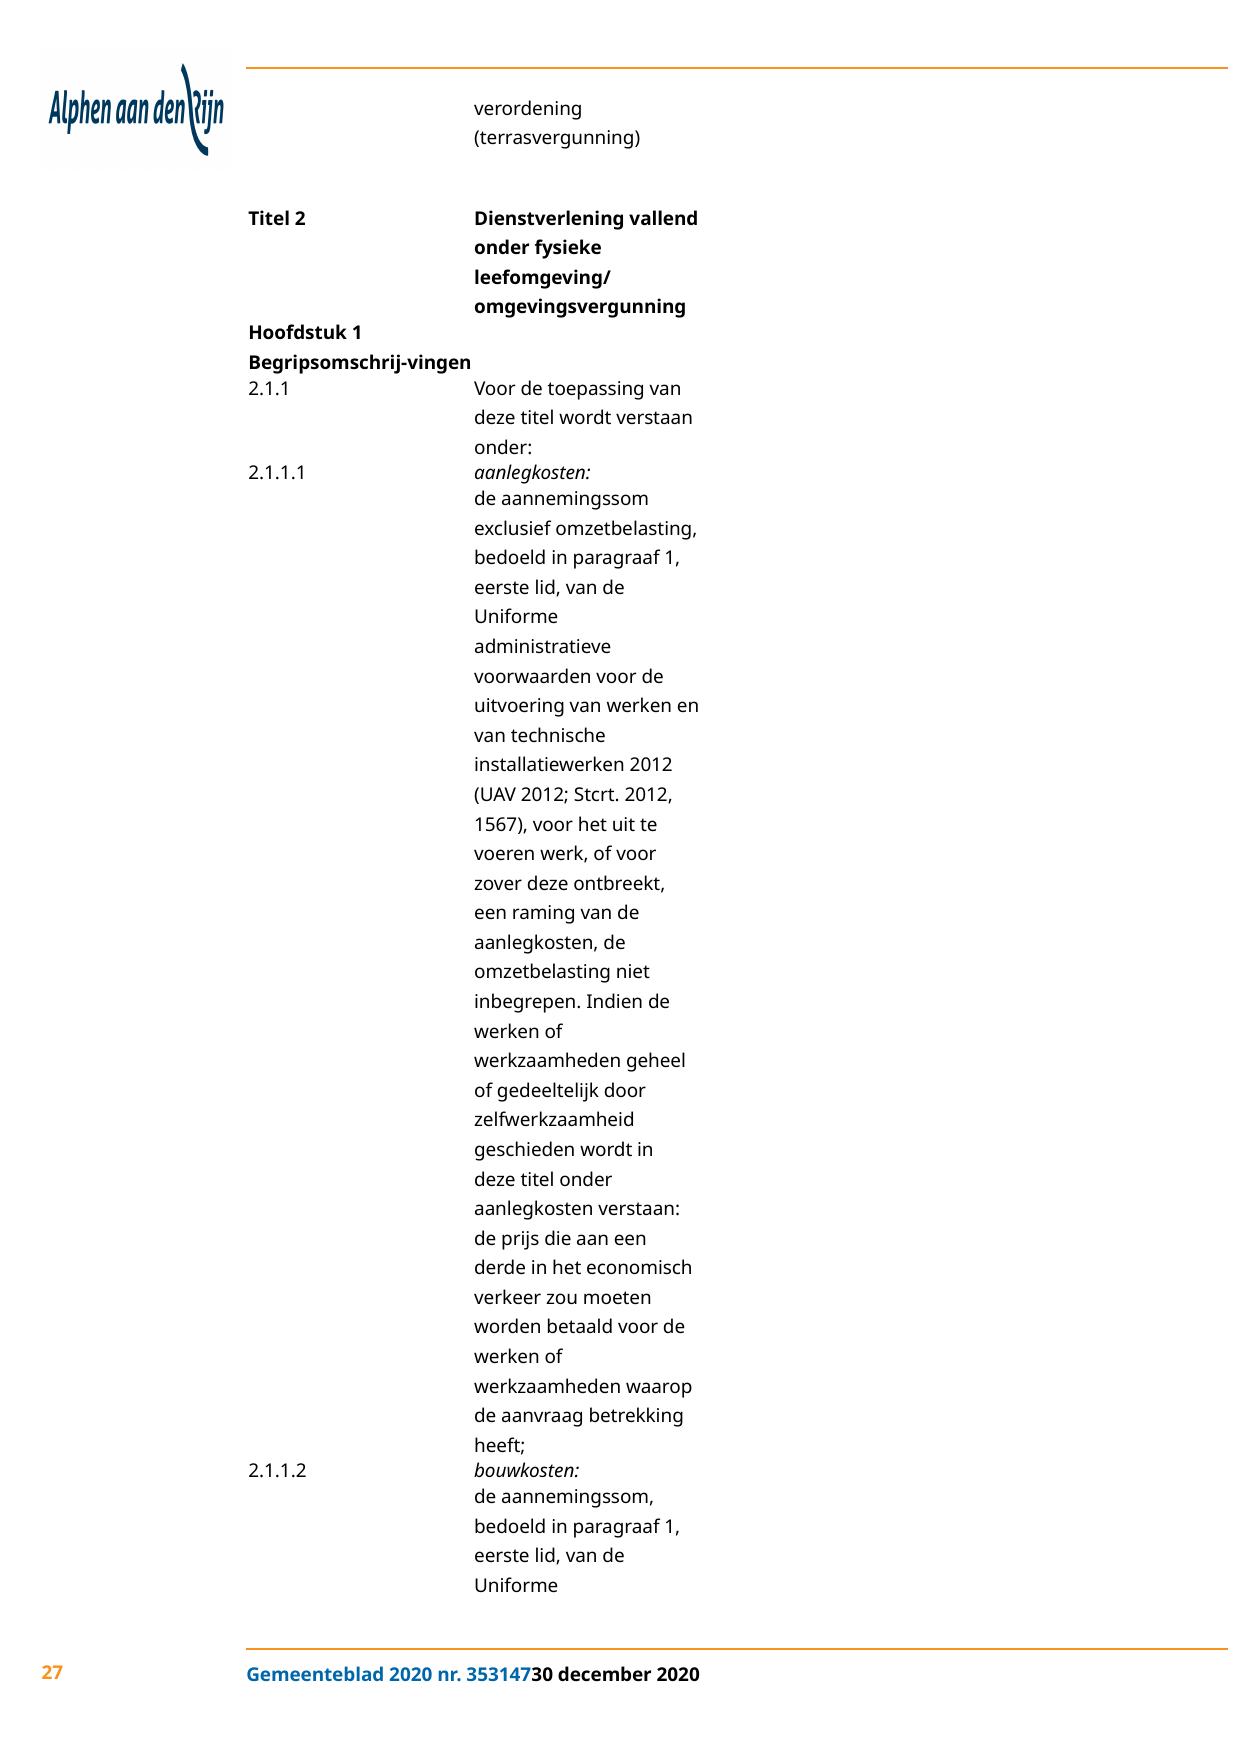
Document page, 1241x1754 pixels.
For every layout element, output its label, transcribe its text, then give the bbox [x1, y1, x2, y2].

picture [41, 47, 231, 172]
table_cell [474, 150, 700, 176]
table_cell [926, 460, 1152, 485]
table_cell [926, 176, 1152, 202]
table_cell [926, 375, 1152, 459]
table_cell [926, 95, 1152, 150]
table_cell 2.1.1.2 [248, 1458, 474, 1483]
table_cell de aannemingssom exclusief omzetbelasting, bedoeld in paragraaf 1, eerste lid, van de Uniforme administratieve voorwaarden voor de uitvoering van werken en van technische installatiewerken 2012 (UAV 2012; Stcrt. 2012, 1567), voor het uit te voeren werk, of voor zover deze ontbreekt, een raming van de aanlegkosten, de omzetbelasting niet inbegrepen. Indien de werken of werkzaamheden geheel of gedeeltelijk door zelfwerkzaamheid geschieden wordt in deze titel onder aanlegkosten verstaan: de prijs die aan een derde in het economisch verkeer zou moeten worden betaald voor de werken of werkzaamheden waarop de aanvraag betrekking heeft; [474, 485, 700, 1458]
table_header Titel 2 [248, 205, 474, 319]
table_cell [248, 95, 474, 150]
table_cell [474, 319, 700, 375]
table_cell [926, 485, 1152, 1458]
table_cell [248, 485, 474, 1458]
table_cell 2.1.1 [248, 375, 474, 459]
table_cell [700, 460, 926, 485]
table_cell verordening (terrasvergunning) [474, 95, 700, 150]
table_cell 2.1.1.1 [248, 460, 474, 485]
table_cell [248, 176, 474, 202]
table_cell [700, 319, 926, 375]
table_cell [926, 319, 1152, 375]
table_cell aanlegkosten: [474, 460, 700, 485]
table_cell bouwkosten: [474, 1458, 700, 1483]
table_cell [700, 1484, 926, 1598]
table_cell Hoofdstuk 1 Begripsomschrij-vingen [248, 319, 474, 375]
table_cell [700, 176, 926, 202]
table_cell [700, 1458, 926, 1483]
table_cell [926, 1484, 1152, 1598]
table_cell Voor de toepassing van deze titel wordt verstaan onder: [474, 375, 700, 459]
table_cell [700, 375, 926, 459]
table_cell [926, 150, 1152, 176]
table_cell [248, 1484, 474, 1598]
table_cell [926, 1458, 1152, 1483]
table_header [926, 205, 1152, 319]
table_cell [248, 150, 474, 176]
table_cell [700, 485, 926, 1458]
table_cell [700, 95, 926, 150]
table_cell [700, 150, 926, 176]
table_cell [474, 176, 700, 202]
table_header Dienstverlening vallend onder fysieke leefomgeving/ omgevingsvergunning [474, 205, 700, 319]
table_cell de aannemingssom, bedoeld in paragraaf 1, eerste lid, van de Uniforme [474, 1484, 700, 1598]
table_header [700, 205, 926, 319]
